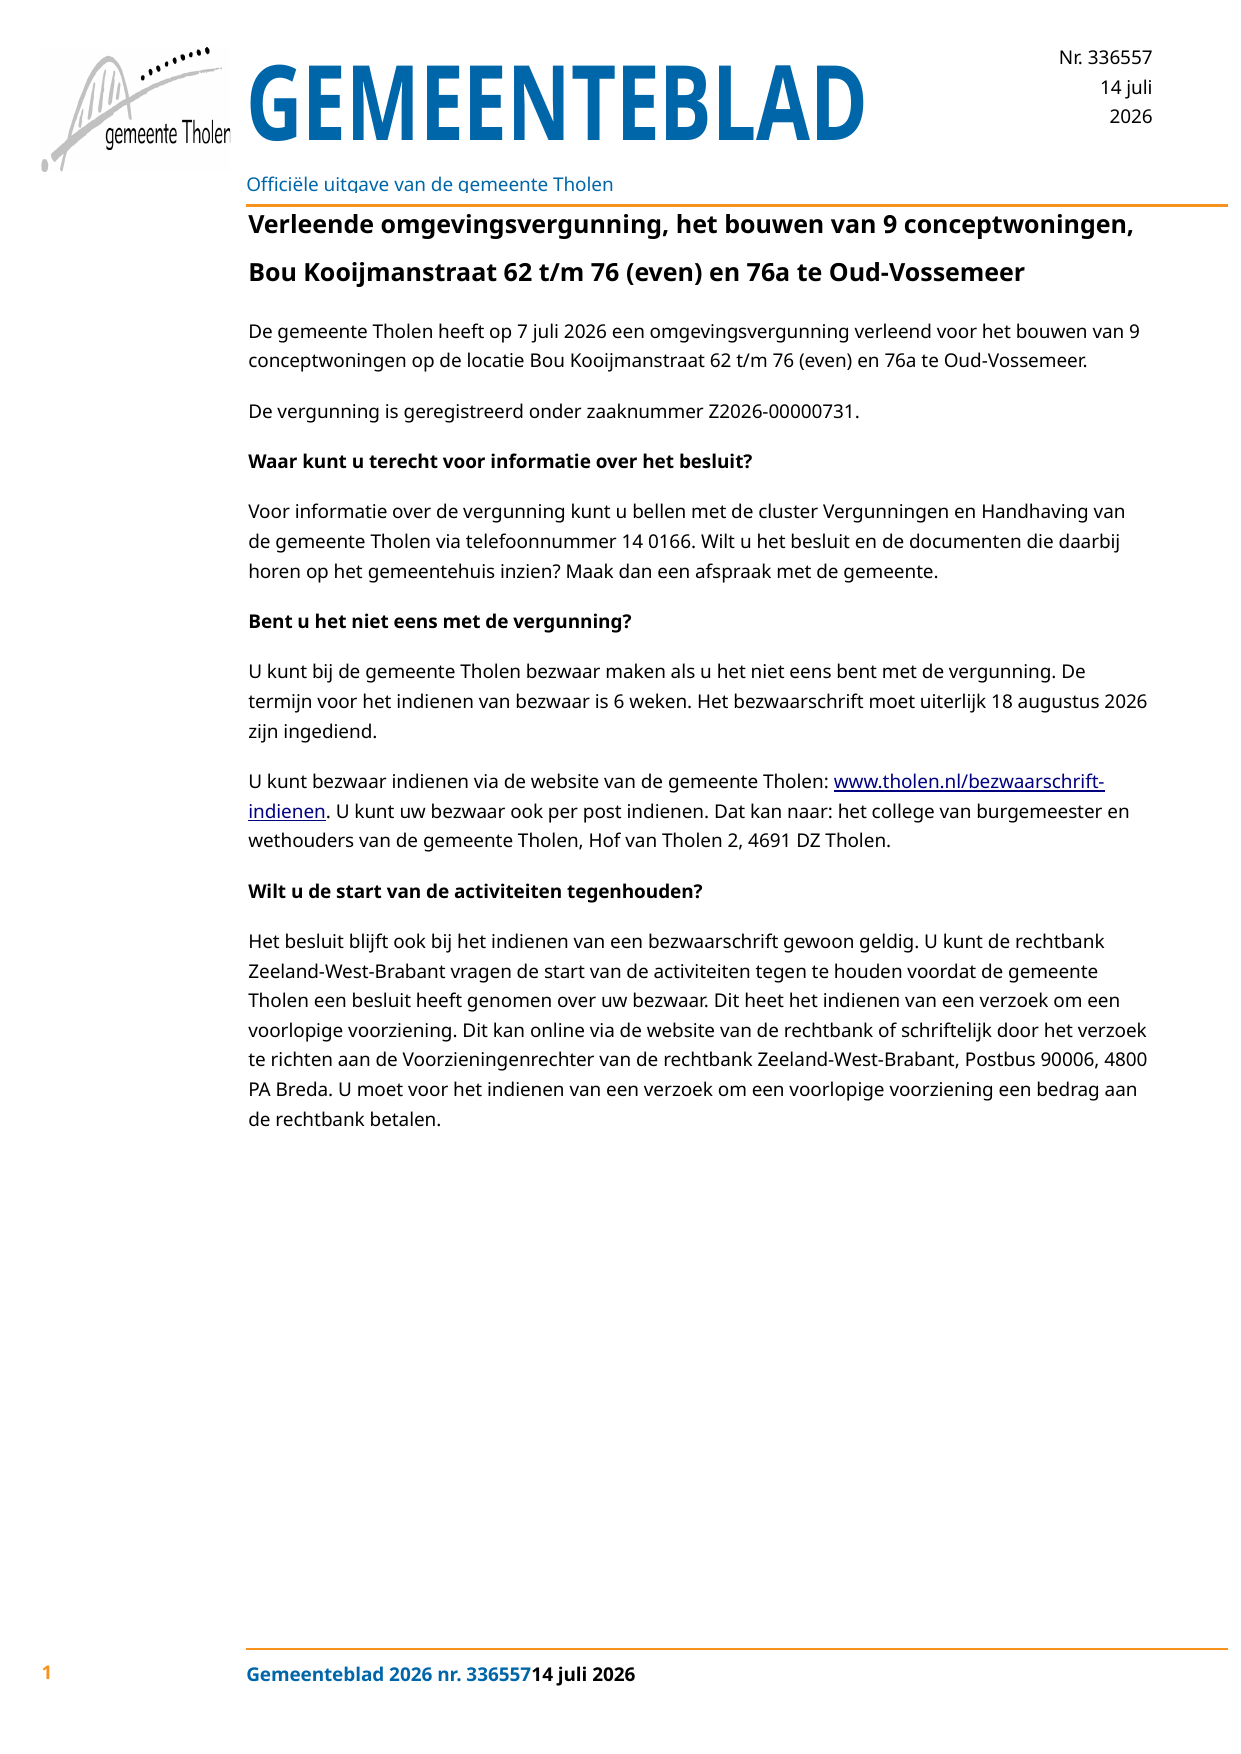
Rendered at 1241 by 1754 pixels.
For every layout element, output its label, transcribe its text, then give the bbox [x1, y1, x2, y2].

text Waar kunt u terecht voor informatie over het besluit? [248, 448, 1152, 474]
text De vergunning is geregistreerd onder zaaknummer Z2026-00000731. [248, 398, 1152, 424]
text De gemeente Tholen heeft op 7 juli 2026 een omgevingsvergunning verleend voor het bouwen van 9 conceptwoningen op de locatie Bou Kooijmanstraat 62 t/m 76 (even) en 76a te Oud-Vossemeer. [248, 318, 1152, 373]
picture [41, 47, 231, 172]
text Wilt u de start van de activiteiten tegenhouden? [248, 878, 1152, 904]
text Bent u het niet eens met de vergunning? [248, 608, 1152, 634]
text Voor informatie over de vergunning kunt u bellen met de cluster Vergunningen en Handhaving van de gemeente Tholen via telefoonnummer 14 0166. Wilt u het besluit en de documenten die daarbij horen op het gemeentehuis inzien? Maak dan een afspraak met de gemeente. [248, 499, 1152, 584]
text U kunt bezwaar indienen via de website van de gemeente Tholen: www.tholen.nl/bezwaarschrift-indienen. U kunt uw bezwaar ook per post indienen. Dat kan naar: het college van burgemeester en wethouders van de gemeente Tholen, Hof van Tholen 2, 4691 DZ Tholen. [248, 768, 1152, 853]
text Het besluit blijft ook bij het indienen van een bezwaarschrift gewoon geldig. U kunt de rechtbank Zeeland-West-Brabant vragen de start van de activiteiten tegen te houden voordat de gemeente Tholen een besluit heeft genomen over uw bezwaar. Dit heet het indienen van een verzoek om een voorlopige voorziening. Dit kan online via de website van de rechtbank of schriftelijk door het verzoek te richten aan de Voorzieningenrechter van de rechtbank Zeeland-West-Brabant, Postbus 90006, 4800 PA Breda. U moet voor het indienen van een verzoek om een voorlopige voorziening een bedrag aan de rechtbank betalen. [248, 928, 1152, 1132]
text Verleende omgevingsvergunning, het bouwen van 9 conceptwoningen, Bou Kooijmanstraat 62 t/m 76 (even) en 76a te Oud-Vossemeer [248, 207, 1152, 288]
text U kunt bij de gemeente Tholen bezwaar maken als u het niet eens bent met de vergunning. De termijn voor het indienen van bezwaar is 6 weken. Het bezwaarschrift moet uiterlijk 18 augustus 2026 zijn ingediend. [248, 659, 1152, 744]
